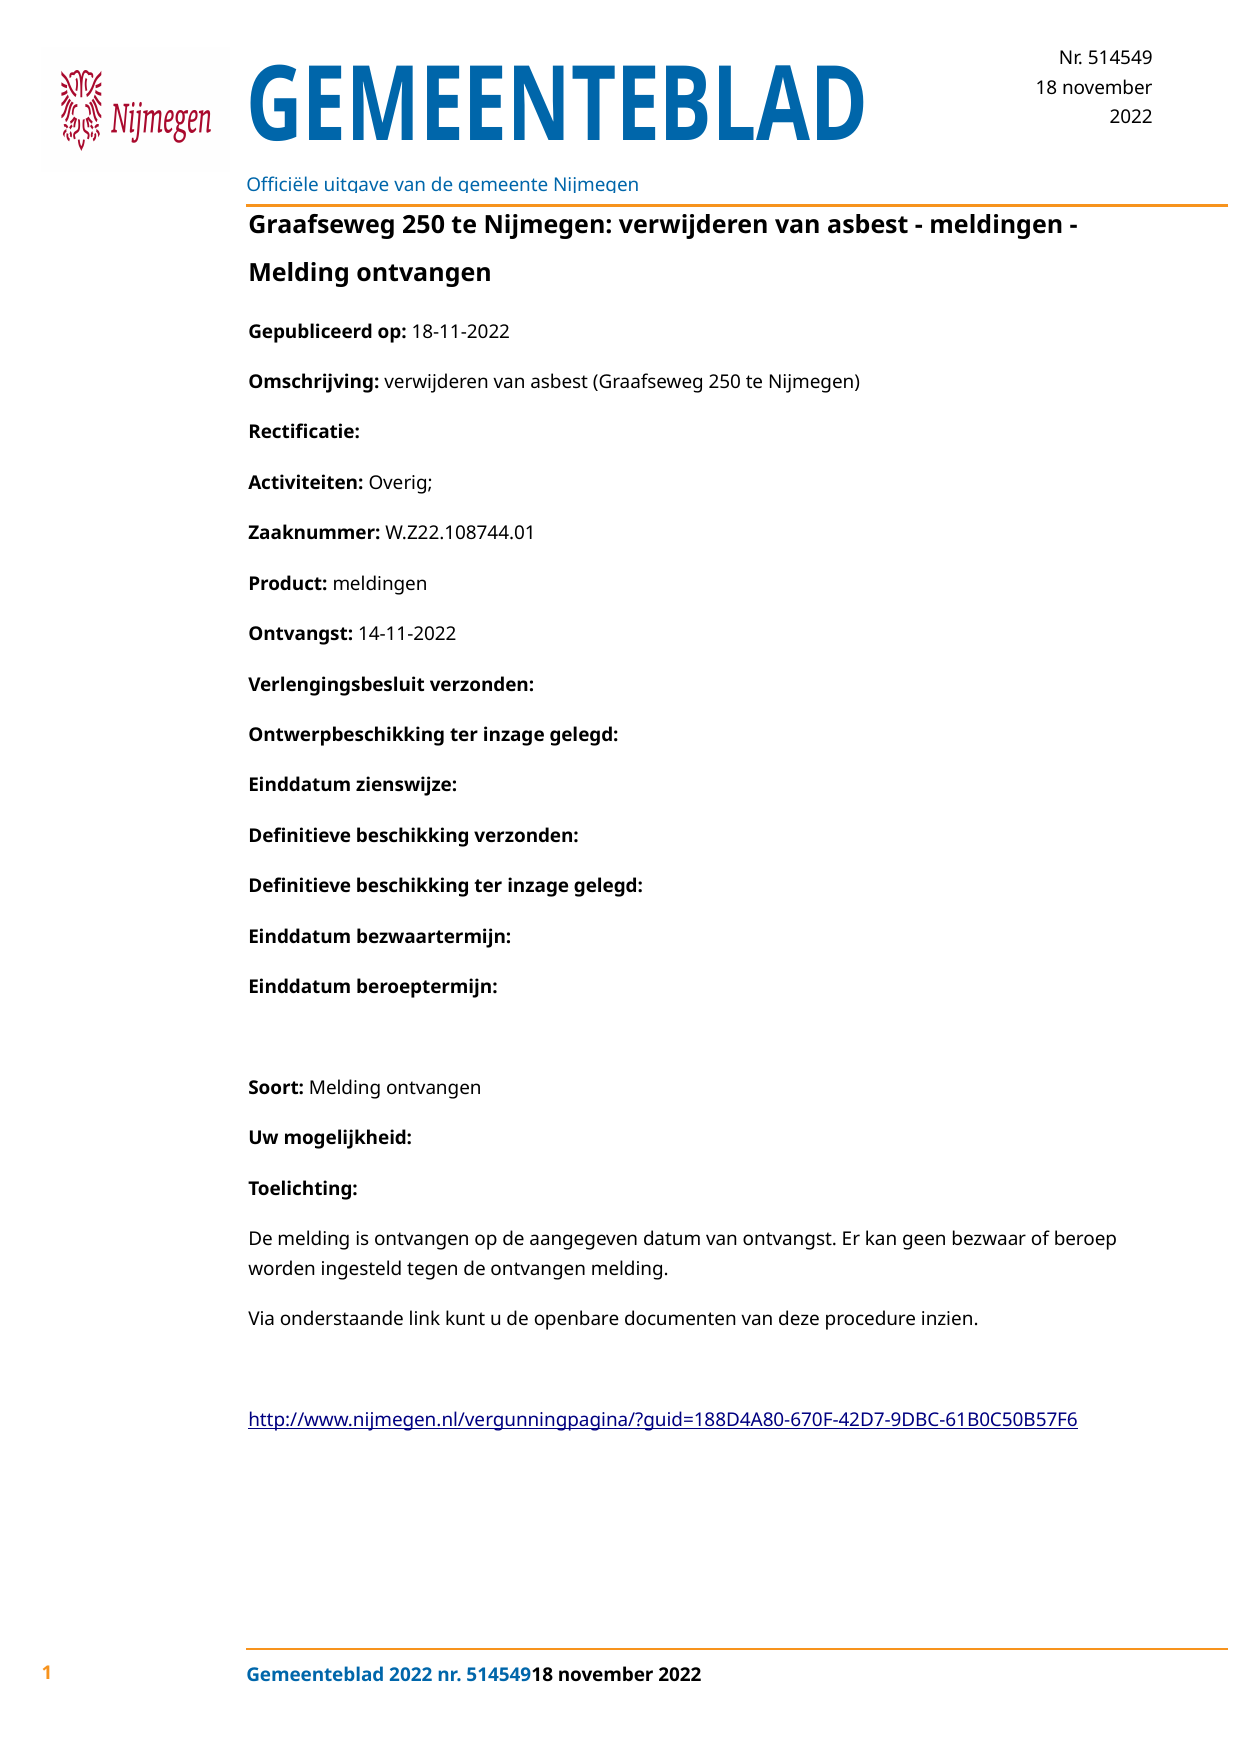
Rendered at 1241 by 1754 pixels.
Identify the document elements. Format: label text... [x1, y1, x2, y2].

text Uw mogelijkheid: [248, 1124, 1152, 1150]
text Via onderstaande link kunt u de openbare documenten van deze procedure inzien. [248, 1305, 1152, 1331]
text Einddatum beroeptermijn: [248, 973, 1152, 999]
text Ontvangst: 14-11-2022 [248, 620, 1152, 646]
text Rectificatie: [248, 419, 1152, 444]
text Zaaknummer: W.Z22.108744.01 [248, 519, 1152, 545]
text Product: meldingen [248, 570, 1152, 596]
text Einddatum bezwaartermijn: [248, 923, 1152, 949]
text Activiteiten: Overig; [248, 469, 1152, 495]
text Gepubliceerd op: 18-11-2022 [248, 318, 1152, 344]
text Ontwerpbeschikking ter inzage gelegd: [248, 721, 1152, 747]
text Verlengingsbesluit verzonden: [248, 671, 1152, 697]
text De melding is ontvangen op de aangegeven datum van ontvangst. Er kan geen bezwaar of beroep worden ingesteld tegen de ontvangen melding. [248, 1225, 1152, 1281]
text Omschrijving: verwijderen van asbest (Graafseweg 250 te Nijmegen) [248, 368, 1152, 394]
text Definitieve beschikking ter inzage gelegd: [248, 872, 1152, 898]
text Toelichting: [248, 1175, 1152, 1201]
text Einddatum zienswijze: [248, 772, 1152, 797]
text http://www.nijmegen.nl/vergunningpagina/?guid=188D4A80-670F-42D7-9DBC-61B0C50B57F6 [248, 1406, 1152, 1432]
picture [41, 47, 231, 172]
text Graafseweg 250 te Nijmegen: verwijderen van asbest - meldingen - Melding ontvangen [248, 207, 1152, 288]
text Soort: Melding ontvangen [248, 1074, 1152, 1100]
text Definitieve beschikking verzonden: [248, 822, 1152, 848]
